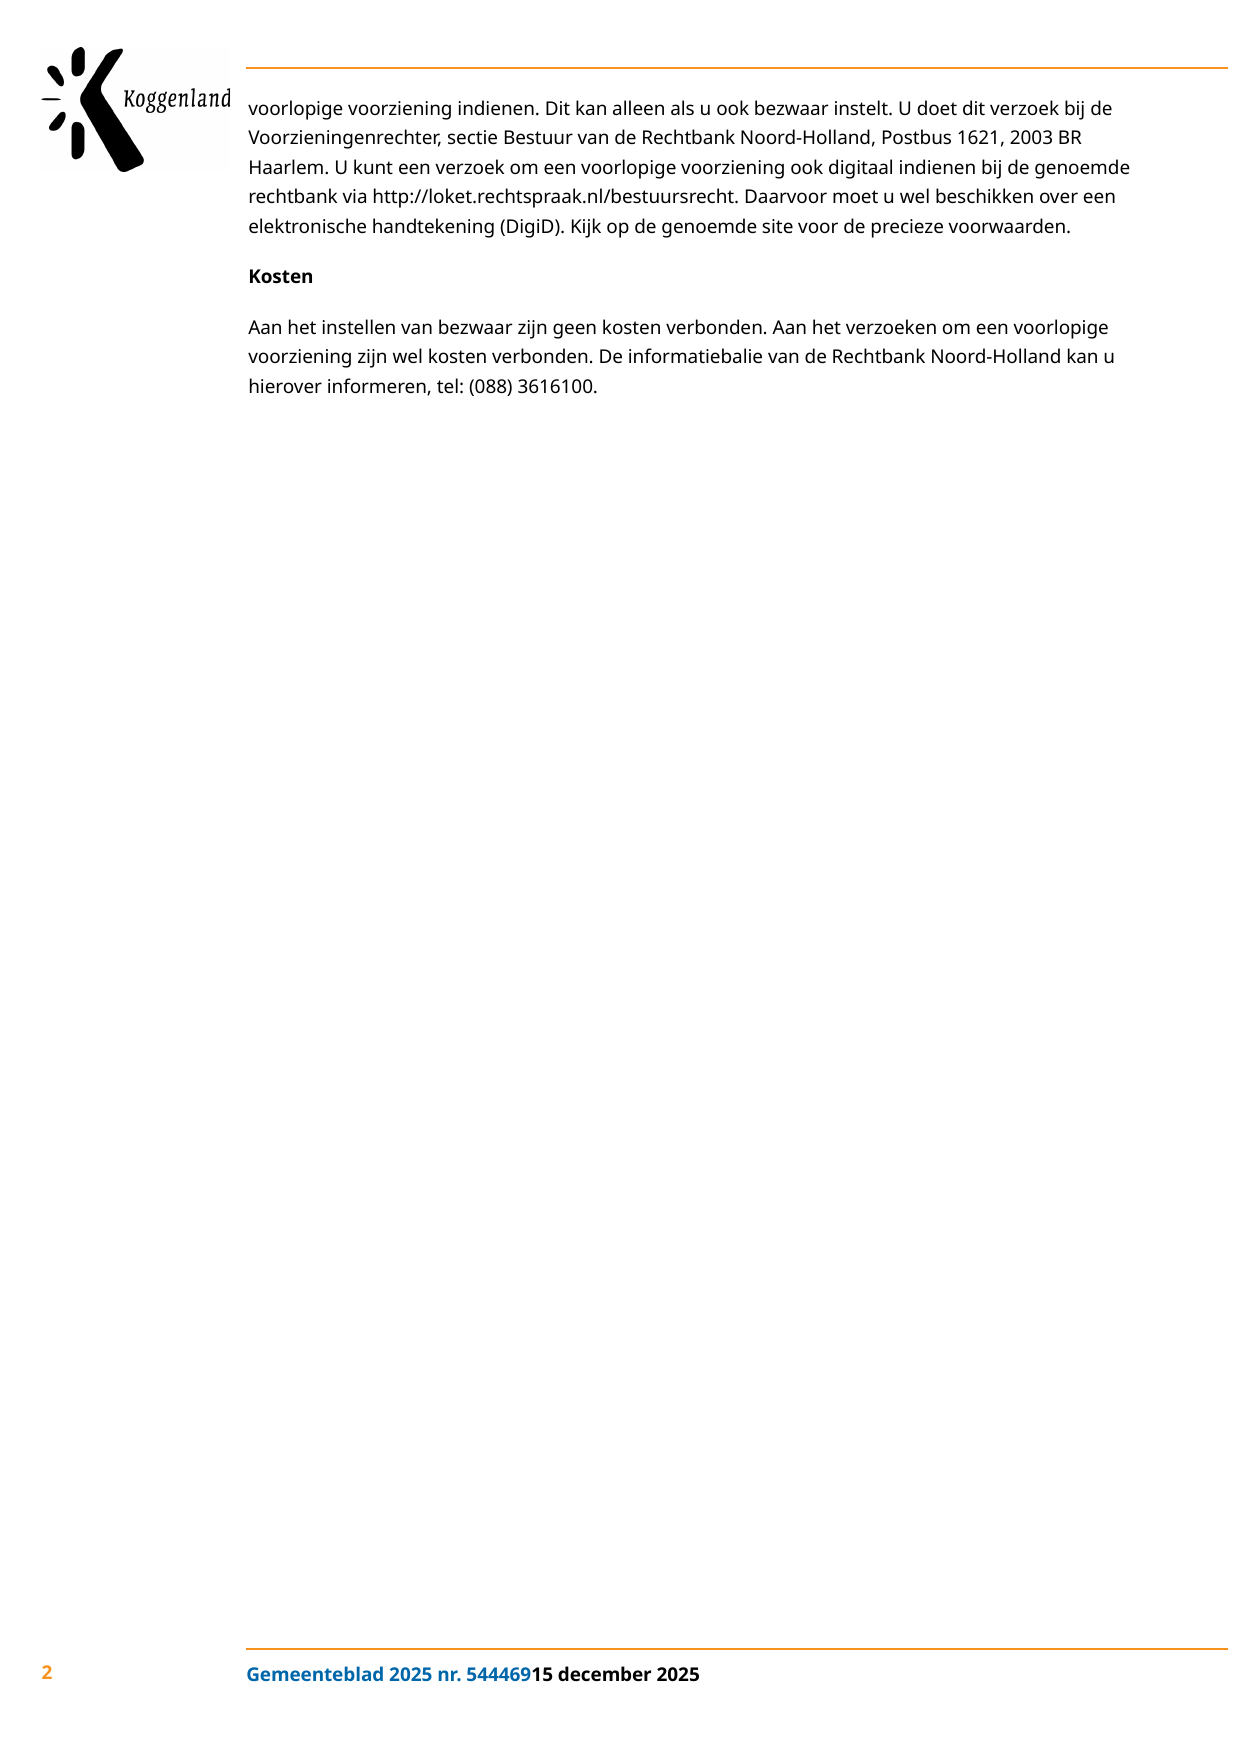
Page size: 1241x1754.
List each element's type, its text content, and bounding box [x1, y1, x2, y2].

text Aan het instellen van bezwaar zijn geen kosten verbonden. Aan het verzoeken om een voorlopige voorziening zijn wel kosten verbonden. De informatiebalie van de Rechtbank Noord-Holland kan u hierover informeren, tel: (088) 3616100. [248, 314, 1152, 399]
text voorlopige voorziening indienen. Dit kan alleen als u ook bezwaar instelt. U doet dit verzoek bij de Voorzieningenrechter, sectie Bestuur van de Rechtbank Noord-Holland, Postbus 1621, 2003 BR Haarlem. U kunt een verzoek om een voorlopige voorziening ook digitaal indienen bij de genoemde rechtbank via http://loket.rechtspraak.nl/bestuursrecht. Daarvoor moet u wel beschikken over een elektronische handtekening (DigiD). Kijk op de genoemde site voor de precieze voorwaarden. [248, 95, 1152, 239]
picture [41, 47, 231, 172]
text Kosten [248, 263, 1152, 289]
